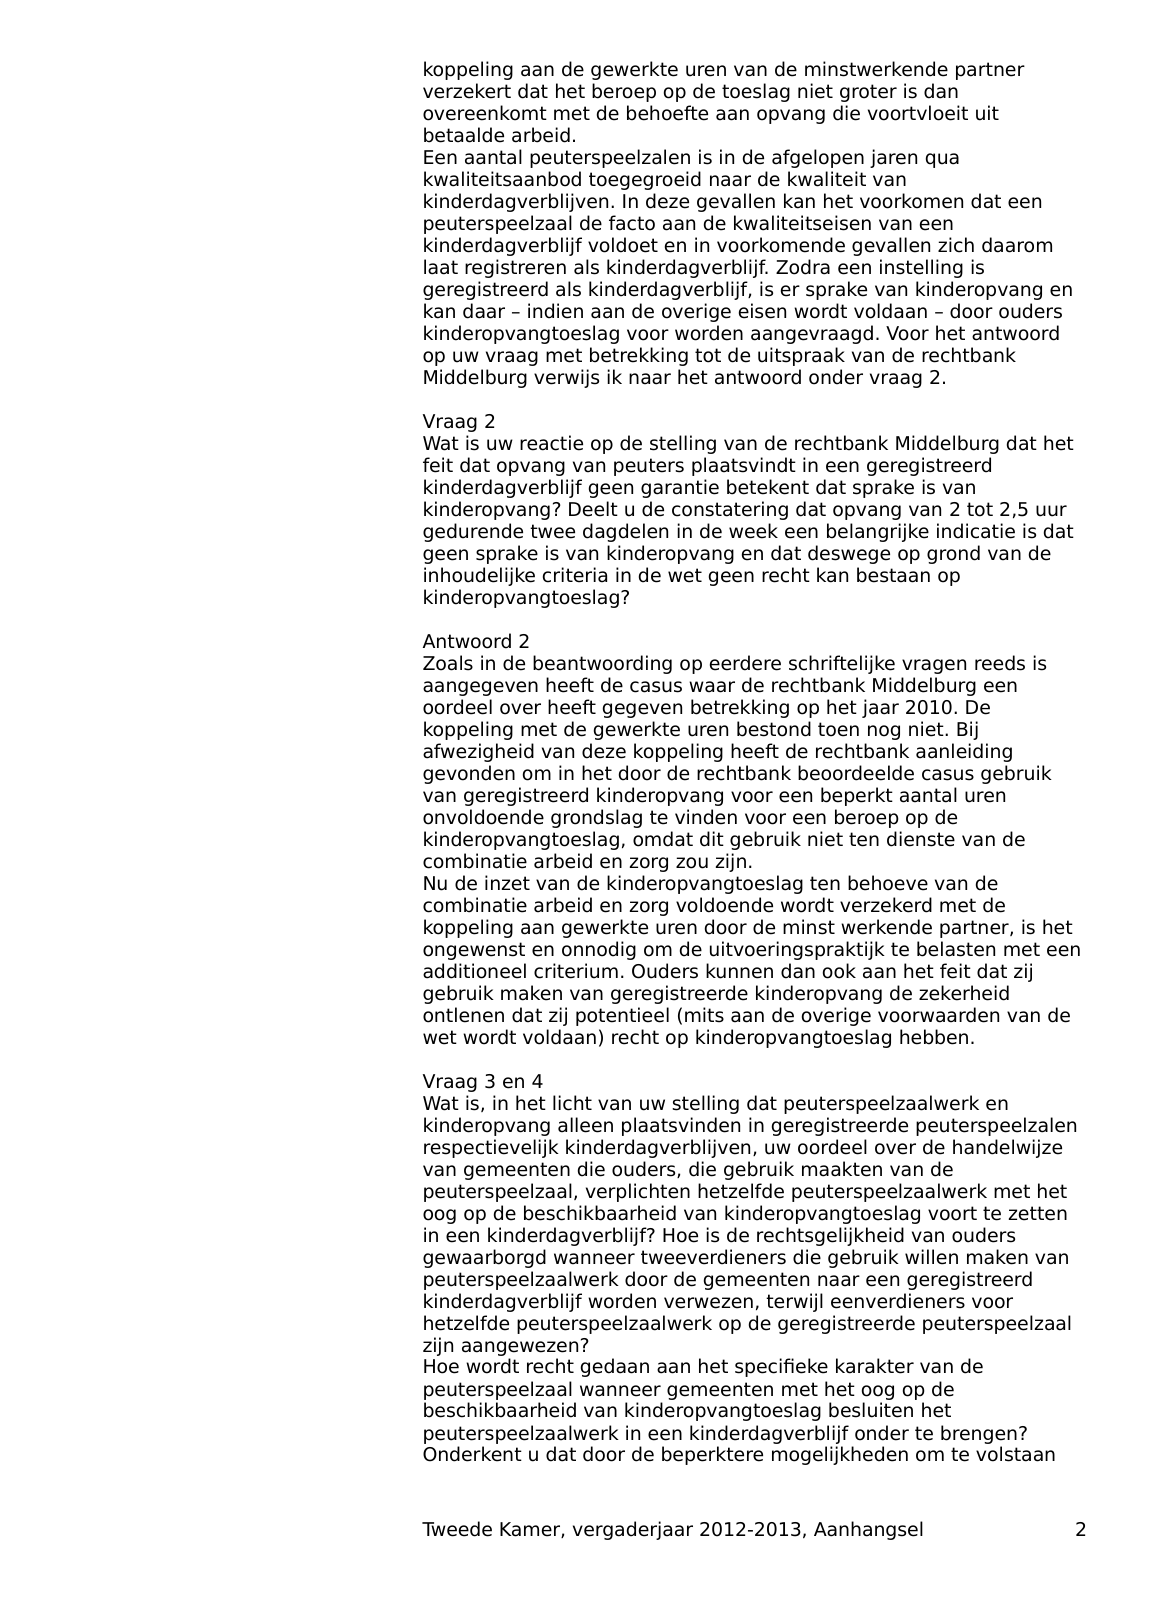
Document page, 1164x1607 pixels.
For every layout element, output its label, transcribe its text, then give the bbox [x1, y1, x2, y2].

text koppeling aan de gewerkte uren van de minstwerkende partner verzekert dat het beroep op de toeslag niet groter is dan overeenkomt met de behoefte aan opvang die voortvloeit uit betaalde arbeid. [422, 59, 1087, 147]
text Wat is uw reactie op de stelling van de rechtbank Middelburg dat het feit dat opvang van peuters plaatsvindt in een geregistreerd kinderdagverblijf geen garantie betekent dat sprake is van kinderopvang? Deelt u de constatering dat opvang van 2 tot 2,5 uur gedurende twee dagdelen in de week een belangrijke indicatie is dat geen sprake is van kinderopvang en dat deswege op grond van de inhoudelijke criteria in de wet geen recht kan bestaan op kinderopvangtoeslag? [422, 433, 1087, 609]
text Een aantal peuterspeelzalen is in de afgelopen jaren qua kwaliteitsaanbod toegegroeid naar de kwaliteit van kinderdagverblijven. In deze gevallen kan het voorkomen dat een peuterspeelzaal de facto aan de kwaliteitseisen van een kinderdagverblijf voldoet en in voorkomende gevallen zich daarom laat registreren als kinderdagverblijf. Zodra een instelling is geregistreerd als kinderdagverblijf, is er sprake van kinderopvang en kan daar – indien aan de overige eisen wordt voldaan – door ouders kinderopvangtoeslag voor worden aangevraagd. Voor het antwoord op uw vraag met betrekking tot de uitspraak van de rechtbank Middelburg verwijs ik naar het antwoord onder vraag 2. [422, 147, 1087, 389]
text Zoals in de beantwoording op eerdere schriftelijke vragen reeds is aangegeven heeft de casus waar de rechtbank Middelburg een oordeel over heeft gegeven betrekking op het jaar 2010. De koppeling met de gewerkte uren bestond toen nog niet. Bij afwezigheid van deze koppeling heeft de rechtbank aanleiding gevonden om in het door de rechtbank beoordeelde casus gebruik van geregistreerd kinderopvang voor een beperkt aantal uren onvoldoende grondslag te vinden voor een beroep op de kinderopvangtoeslag, omdat dit gebruik niet ten dienste van de combinatie arbeid en zorg zou zijn. [422, 653, 1087, 873]
text Vraag 3 en 4 [422, 1071, 1087, 1093]
text Nu de inzet van de kinderopvangtoeslag ten behoeve van de combinatie arbeid en zorg voldoende wordt verzekerd met de koppeling aan gewerkte uren door de minst werkende partner, is het ongewenst en onnodig om de uitvoeringspraktijk te belasten met een additioneel criterium. Ouders kunnen dan ook aan het feit dat zij gebruik maken van geregistreerde kinderopvang de zekerheid ontlenen dat zij potentieel (mits aan de overige voorwaarden van de wet wordt voldaan) recht op kinderopvangtoeslag hebben. [422, 873, 1087, 1048]
text Antwoord 2 [422, 631, 1087, 653]
text Wat is, in het licht van uw stelling dat peuterspeelzaalwerk en kinderopvang alleen plaatsvinden in geregistreerde peuterspeelzalen respectievelijk kinderdagverblijven, uw oordeel over de handelwijze van gemeenten die ouders, die gebruik maakten van de peuterspeelzaal, verplichten hetzelfde peuterspeelzaalwerk met het oog op de beschikbaarheid van kinderopvangtoeslag voort te zetten in een kinderdagverblijf? Hoe is de rechtsgelijkheid van ouders gewaarborgd wanneer tweeverdieners die gebruik willen maken van peuterspeelzaalwerk door de gemeenten naar een geregistreerd kinderdagverblijf worden verwezen, terwijl eenverdieners voor hetzelfde peuterspeelzaalwerk op de geregistreerde peuterspeelzaal zijn aangewezen? [422, 1093, 1087, 1356]
text Vraag 2 [422, 411, 1087, 433]
text Hoe wordt recht gedaan aan het specifieke karakter van de peuterspeelzaal wanneer gemeenten met het oog op de beschikbaarheid van kinderopvangtoeslag besluiten het peuterspeelzaalwerk in een kinderdagverblijf onder te brengen? Onderkent u dat door de beperktere mogelijkheden om te volstaan [422, 1356, 1087, 1466]
